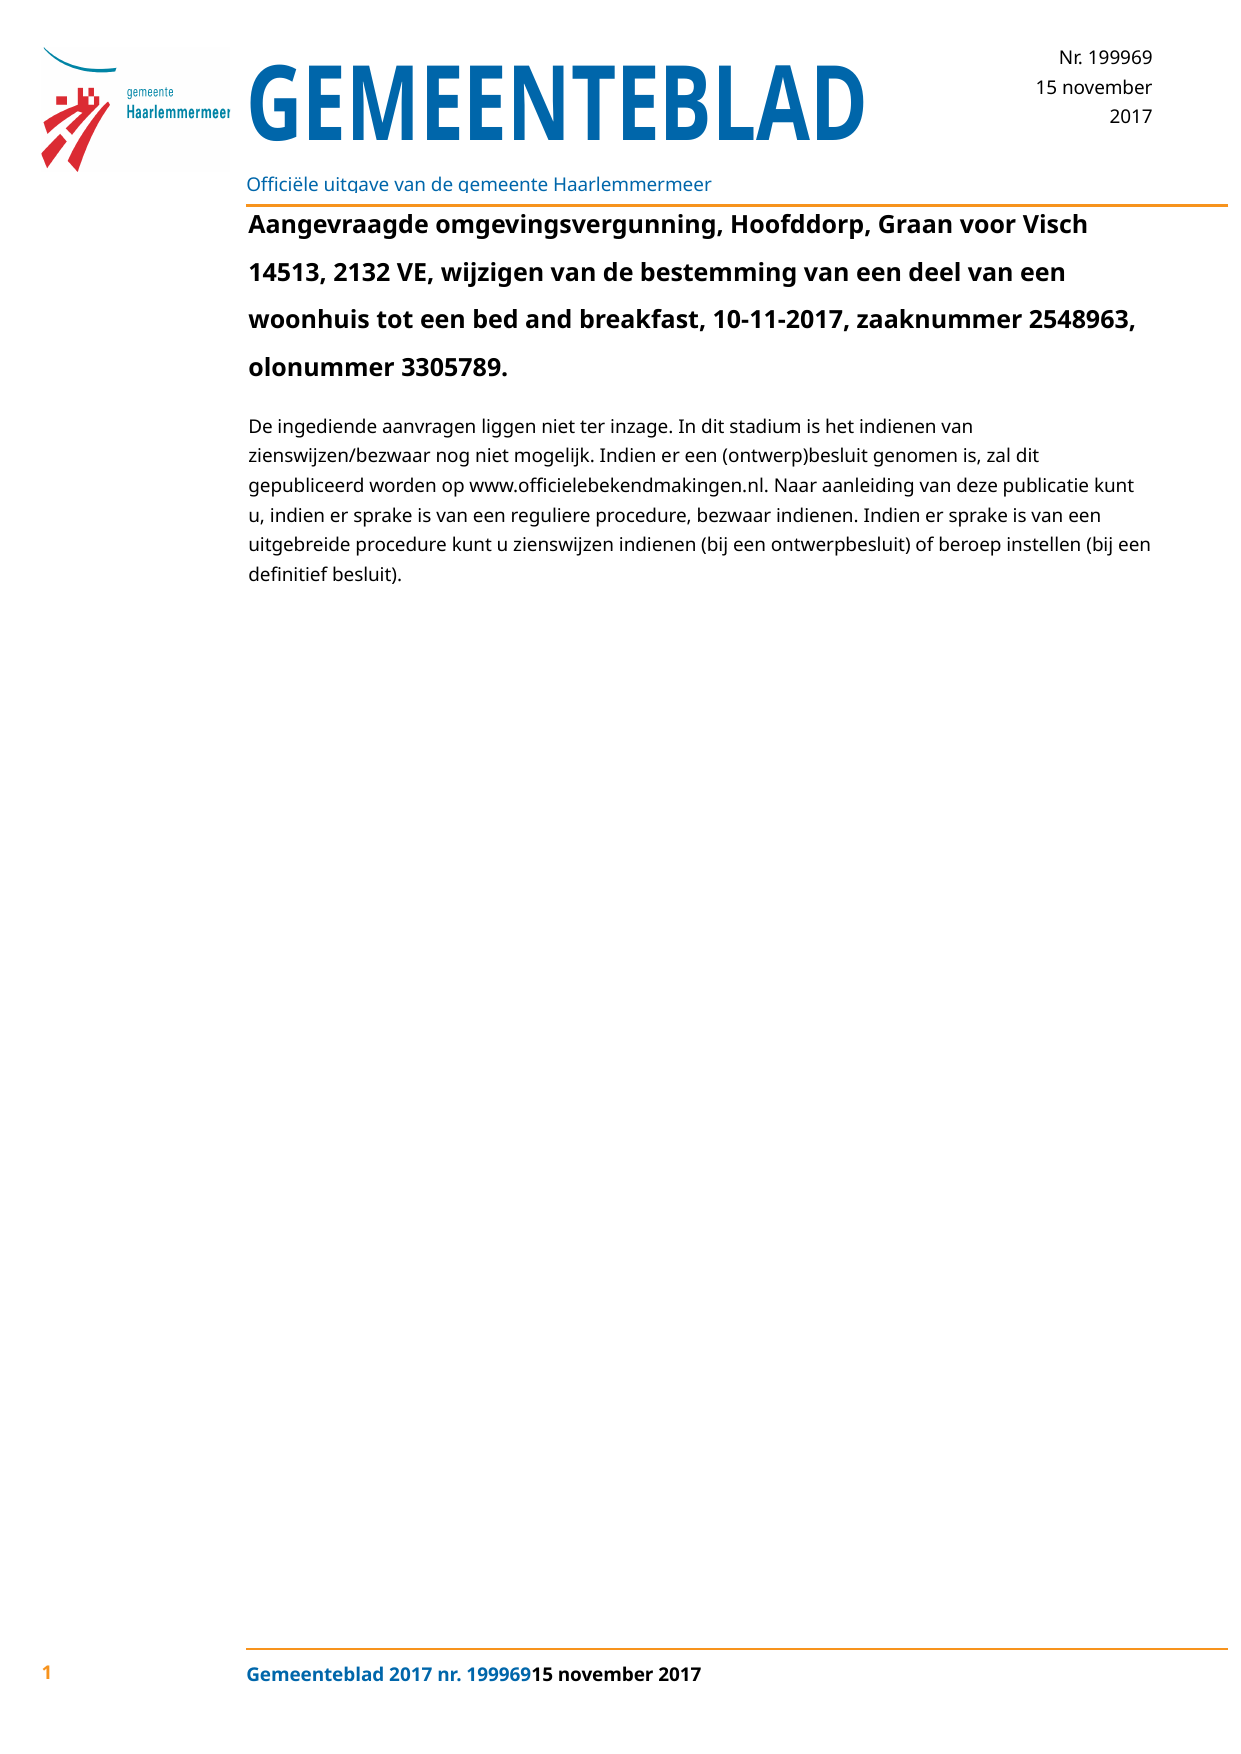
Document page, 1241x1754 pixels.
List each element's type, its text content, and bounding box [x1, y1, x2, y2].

text Aangevraagde omgevingsvergunning, Hoofddorp, Graan voor Visch 14513, 2132 VE, wijzigen van de bestemming van een deel van een woonhuis tot een bed and breakfast, 10-11-2017, zaaknummer 2548963, olonummer 3305789. [248, 207, 1152, 384]
text De ingediende aanvragen liggen niet ter inzage. In dit stadium is het indienen van zienswijzen/bezwaar nog niet mogelijk. Indien er een (ontwerp)besluit genomen is, zal dit gepubliceerd worden op www.officielebekendmakingen.nl. Naar aanleiding van deze publicatie kunt u, indien er sprake is van een reguliere procedure, bezwaar indienen. Indien er sprake is van een uitgebreide procedure kunt u zienswijzen indienen (bij een ontwerpbesluit) of beroep instellen (bij een definitief besluit). [248, 413, 1152, 587]
picture [41, 47, 231, 172]
